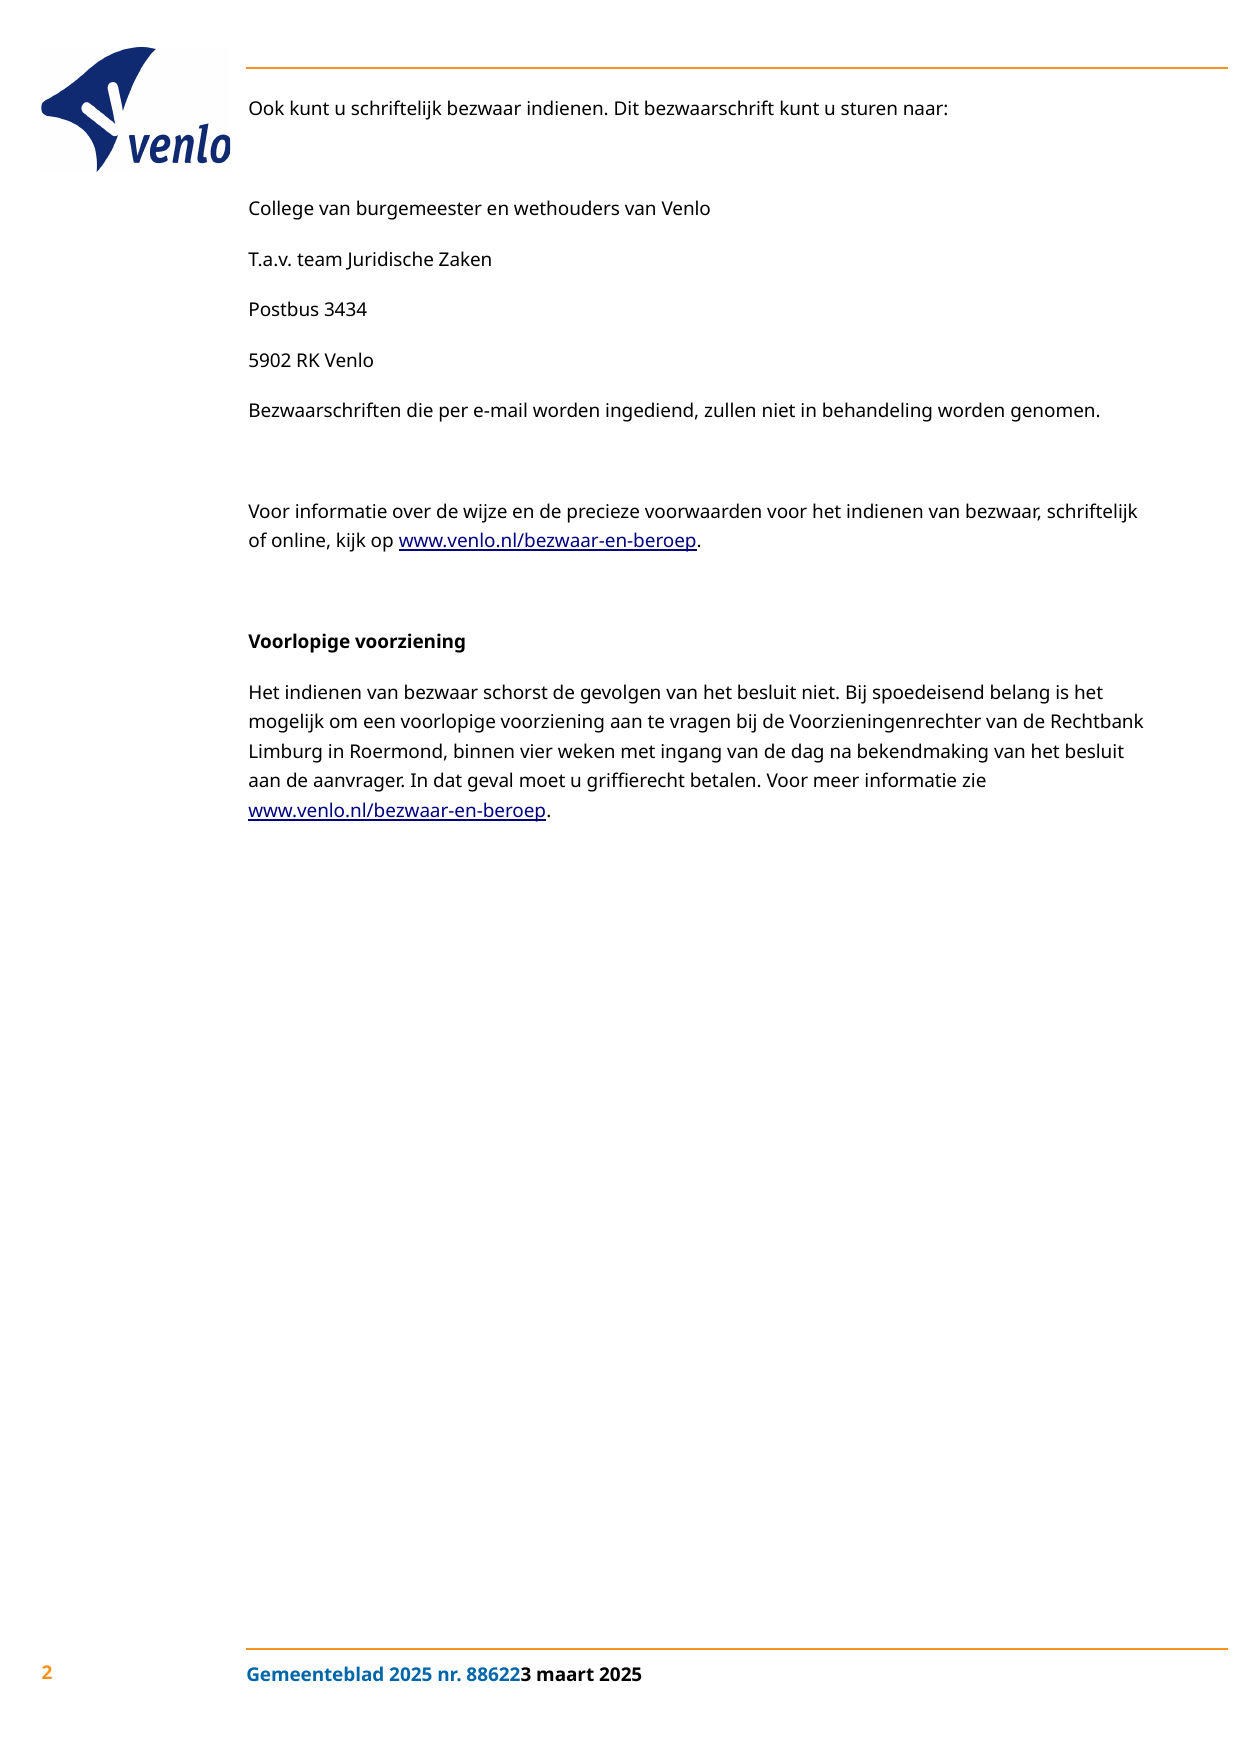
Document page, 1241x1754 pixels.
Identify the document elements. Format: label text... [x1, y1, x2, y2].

text Het indienen van bezwaar schorst de gevolgen van het besluit niet. Bij spoedeisend belang is het mogelijk om een voorlopige voorziening aan te vragen bij de Voorzieningenrechter van de Rechtbank Limburg in Roermond, binnen vier weken met ingang van de dag na bekendmaking van het besluit aan de aanvrager. In dat geval moet u griffierecht betalen. Voor meer informatie zie www.venlo.nl/bezwaar-en-beroep. [248, 679, 1152, 823]
text Voorlopige voorziening [248, 628, 1152, 654]
text Ook kunt u schriftelijk bezwaar indienen. Dit bezwaarschrift kunt u sturen naar: [248, 95, 1152, 121]
text Postbus 3434 [248, 296, 1152, 322]
text Bezwaarschriften die per e-mail worden ingediend, zullen niet in behandeling worden genomen. [248, 397, 1152, 423]
text T.a.v. team Juridische Zaken [248, 246, 1152, 272]
text Voor informatie over de wijze en de precieze voorwaarden voor het indienen van bezwaar, schriftelijk of online, kijk op www.venlo.nl/bezwaar-en-beroep. [248, 498, 1152, 553]
text 5902 RK Venlo [248, 347, 1152, 373]
picture [41, 47, 231, 172]
text College van burgemeester en wethouders van Venlo [248, 196, 1152, 221]
